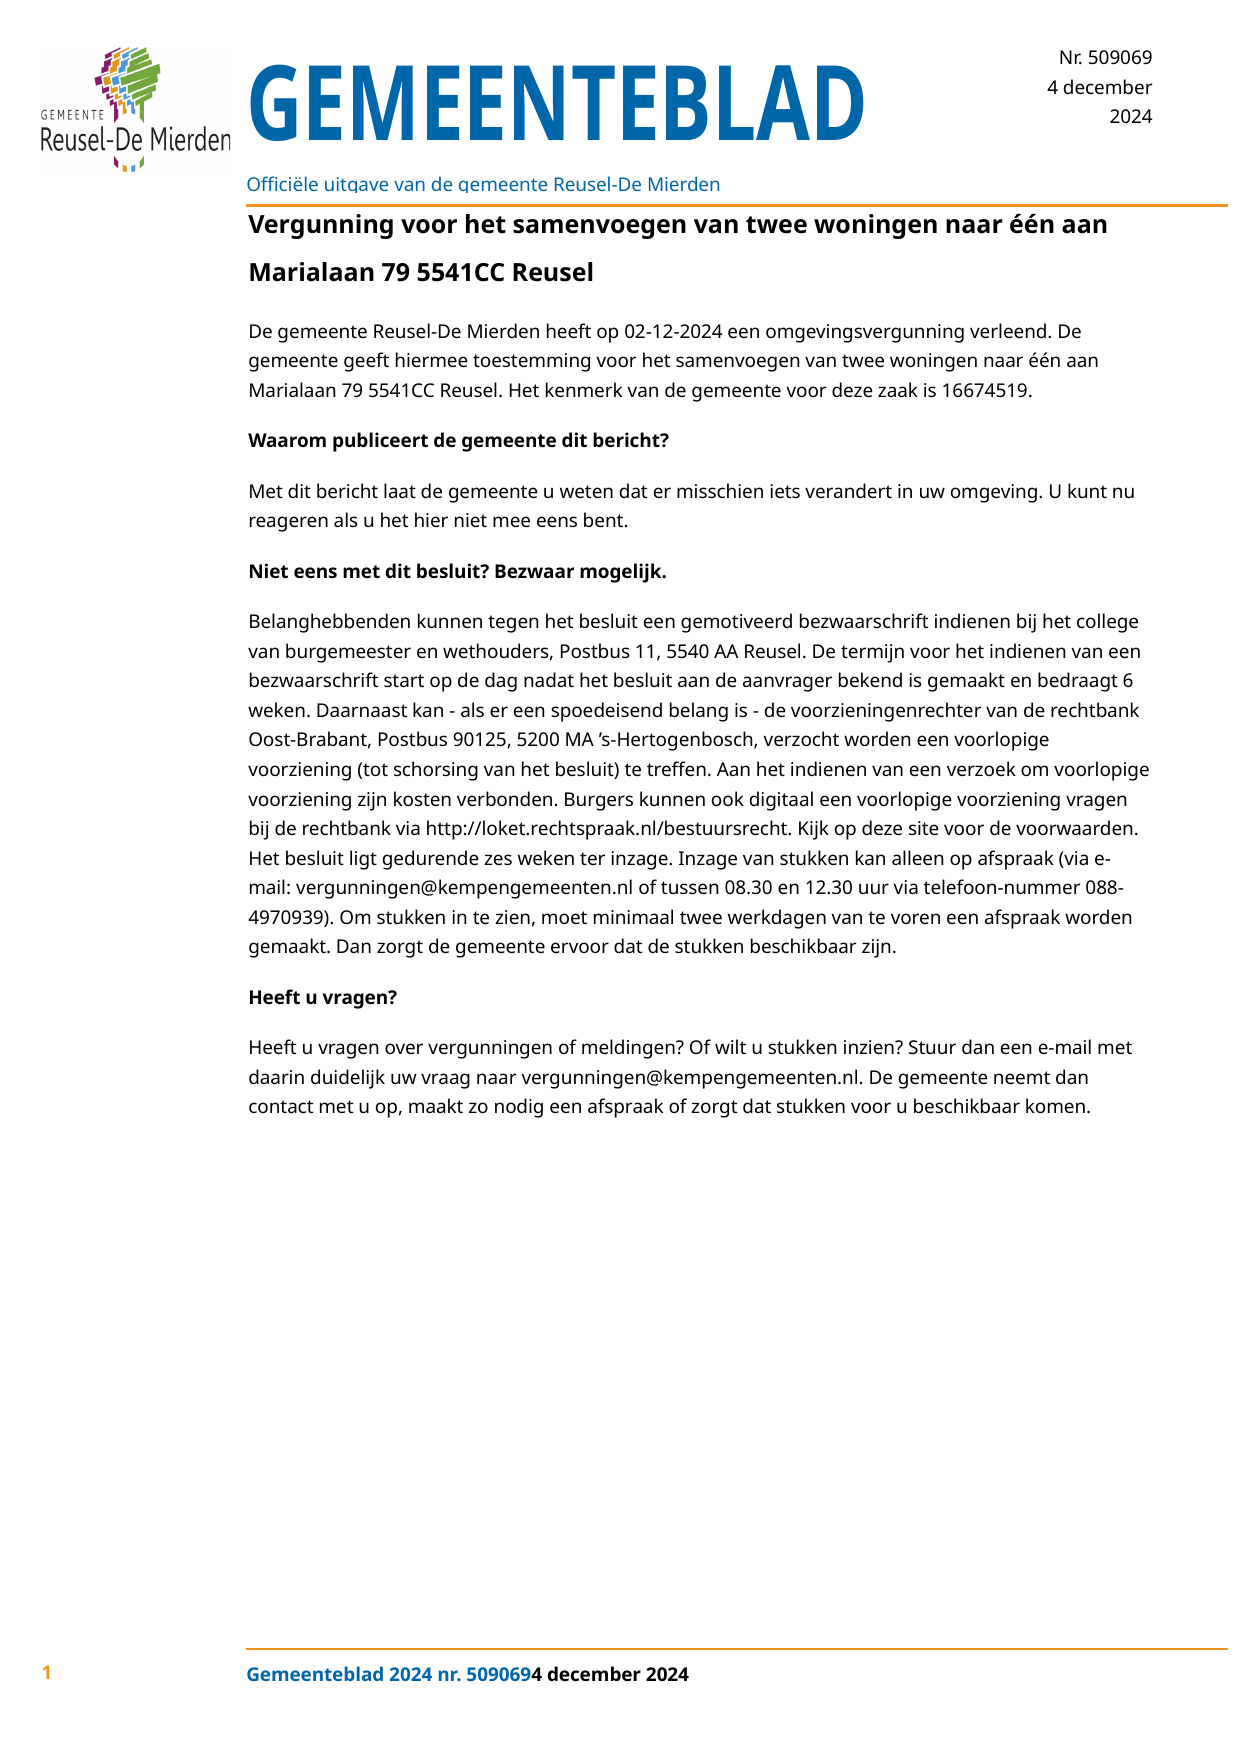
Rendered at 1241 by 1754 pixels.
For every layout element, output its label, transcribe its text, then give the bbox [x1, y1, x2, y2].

text Belanghebbenden kunnen tegen het besluit een gemotiveerd bezwaarschrift indienen bij het college van burgemeester en wethouders, Postbus 11, 5540 AA Reusel. De termijn voor het indienen van een bezwaarschrift start op de dag nadat het besluit aan de aanvrager bekend is gemaakt en bedraagt 6 weken. Daarnaast kan - als er een spoedeisend belang is - de voorzieningenrechter van de rechtbank Oost-Brabant, Postbus 90125, 5200 MA ’s-Hertogenbosch, verzocht worden een voorlopige voorziening (tot schorsing van het besluit) te treffen. Aan het indienen van een verzoek om voorlopige voorziening zijn kosten verbonden. Burgers kunnen ook digitaal een voorlopige voorziening vragen bij de rechtbank via http://loket.rechtspraak.nl/bestuursrecht. Kijk op deze site voor de voorwaarden. Het besluit ligt gedurende zes weken ter inzage. Inzage van stukken kan alleen op afspraak (via e-mail: vergunningen@kempengemeenten.nl of tussen 08.30 en 12.30 uur via telefoon-nummer 088-4970939). Om stukken in te zien, moet minimaal twee werkdagen van te voren een afspraak worden gemaakt. Dan zorgt de gemeente ervoor dat de stukken beschikbaar zijn. [248, 608, 1152, 959]
text De gemeente Reusel-De Mierden heeft op 02-12-2024 een omgevingsvergunning verleend. De gemeente geeft hiermee toestemming voor het samenvoegen van twee woningen naar één aan Marialaan 79 5541CC Reusel. Het kenmerk van de gemeente voor deze zaak is 16674519. [248, 318, 1152, 403]
text Heeft u vragen over vergunningen of meldingen? Of wilt u stukken inzien? Stuur dan een e-mail met daarin duidelijk uw vraag naar vergunningen@kempengemeenten.nl. De gemeente neemt dan contact met u op, maakt zo nodig een afspraak of zorgt dat stukken voor u beschikbaar komen. [248, 1034, 1152, 1119]
text Vergunning voor het samenvoegen van twee woningen naar één aan Marialaan 79 5541CC Reusel [248, 207, 1152, 288]
text Niet eens met dit besluit? Bezwaar mogelijk. [248, 558, 1152, 584]
text Waarom publiceert de gemeente dit bericht? [248, 427, 1152, 453]
picture [41, 47, 231, 172]
text Met dit bericht laat de gemeente u weten dat er misschien iets verandert in uw omgeving. U kunt nu reageren als u het hier niet mee eens bent. [248, 478, 1152, 533]
text Heeft u vragen? [248, 984, 1152, 1010]
